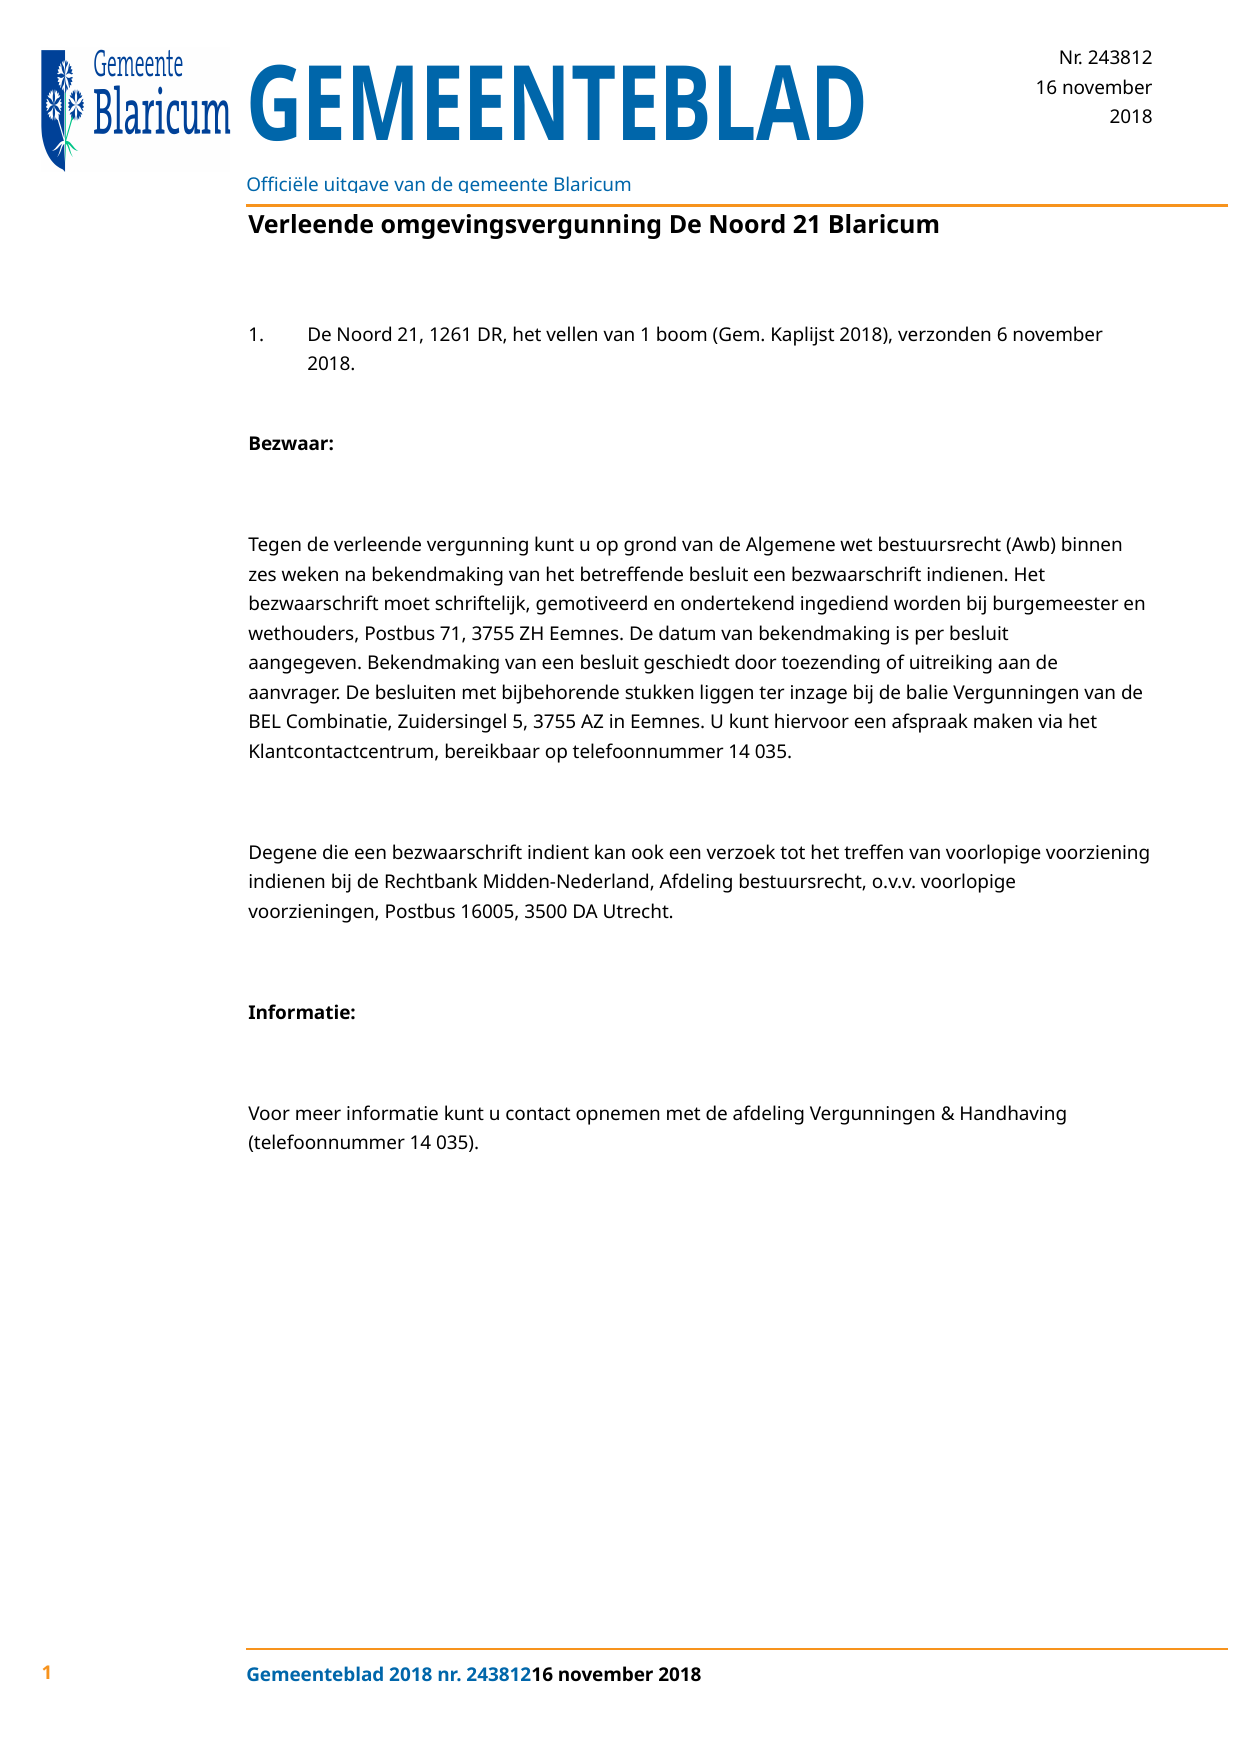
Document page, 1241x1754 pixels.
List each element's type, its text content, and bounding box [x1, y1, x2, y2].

picture [41, 47, 231, 172]
text Verleende omgevingsvergunning De Noord 21 Blaricum [248, 207, 1152, 241]
text Tegen de verleende vergunning kunt u op grond van de Algemene wet bestuursrecht (Awb) binnen zes weken na bekendmaking van het betreffende besluit een bezwaarschrift indienen. Het bezwaarschrift moet schriftelijk, gemotiveerd en ondertekend ingediend worden bij burgemeester en wethouders, Postbus 71, 3755 ZH Eemnes. De datum van bekendmaking is per besluit aangegeven. Bekendmaking van een besluit geschiedt door toezending of uitreiking aan de aanvrager. De besluiten met bijbehorende stukken liggen ter inzage bij de balie Vergunningen van de BEL Combinatie, Zuidersingel 5, 3755 AZ in Eemnes. U kunt hiervoor een afspraak maken via het Klantcontactcentrum, bereikbaar op telefoonnummer 14 035. [248, 531, 1152, 764]
list De Noord 21, 1261 DR, het vellen van 1 boom (Gem. Kaplijst 2018), verzonden 6 november 2018. [248, 321, 1152, 376]
text Voor meer informatie kunt u contact opnemen met de afdeling Vergunningen & Handhaving (telefoonnummer 14 035). [248, 1100, 1152, 1155]
text Degene die een bezwaarschrift indient kan ook een verzoek tot het treffen van voorlopige voorziening indienen bij de Rechtbank Midden-Nederland, Afdeling bestuursrecht, o.v.v. voorlopige voorzieningen, Postbus 16005, 3500 DA Utrecht. [248, 839, 1152, 924]
text Bezwaar: [248, 430, 1152, 456]
text Informatie: [248, 999, 1152, 1025]
